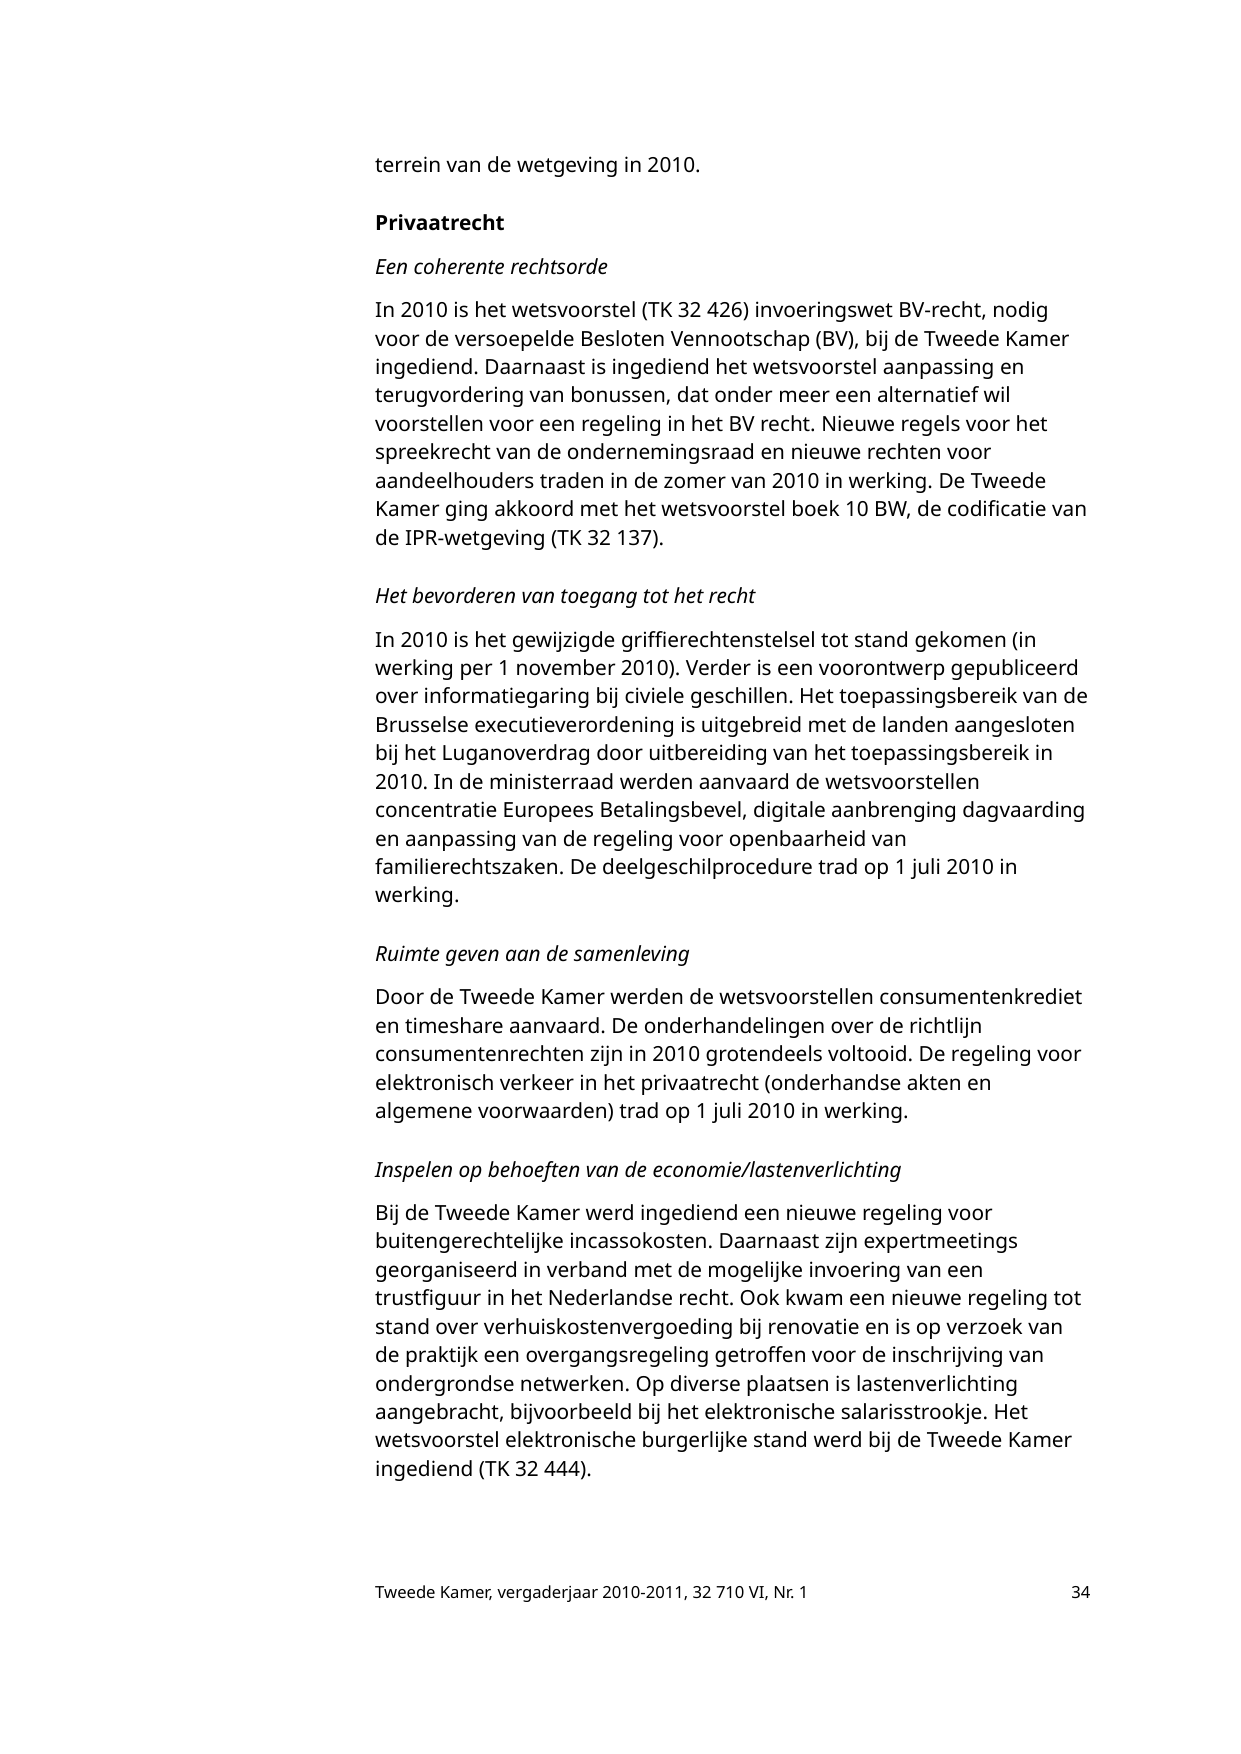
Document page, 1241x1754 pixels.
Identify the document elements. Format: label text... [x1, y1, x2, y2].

text Bij de Tweede Kamer werd ingediend een nieuwe regeling voor buitengerechtelijke incassokosten. Daarnaast zijn expertmeetings georganiseerd in verband met de mogelijke invoering van een trustfiguur in het Nederlandse recht. Ook kwam een nieuwe regeling tot stand over verhuiskostenvergoeding bij renovatie en is op verzoek van de praktijk een overgangsregeling getroffen voor de inschrijving van ondergrondse netwerken. Op diverse plaatsen is lastenverlichting aangebracht, bijvoorbeeld bij het elektronische salarisstrookje. Het wetsvoorstel elektronische burgerlijke stand werd bij de Tweede Kamer ingediend (TK 32 444). [375, 1198, 1090, 1482]
text In 2010 is het wetsvoorstel (TK 32 426) invoeringswet BV-recht, nodig voor de versoepelde Besloten Vennootschap (BV), bij de Tweede Kamer ingediend. Daarnaast is ingediend het wetsvoorstel aanpassing en terugvordering van bonussen, dat onder meer een alternatief wil voorstellen voor een regeling in het BV recht. Nieuwe regels voor het spreekrecht van de ondernemingsraad en nieuwe rechten voor aandeelhouders traden in de zomer van 2010 in werking. De Tweede Kamer ging akkoord met het wetsvoorstel boek 10 BW, de codificatie van de IPR-wetgeving (TK 32 137). [375, 295, 1090, 551]
text Een coherente rechtsorde [375, 252, 1090, 280]
text Ruimte geven aan de samenleving [375, 939, 1090, 967]
text Het bevorderen van toegang tot het recht [375, 581, 1090, 610]
text Inspelen op behoeften van de economie/lastenverlichting [375, 1155, 1090, 1183]
text Privaatrecht [375, 208, 1090, 237]
text Door de Tweede Kamer werden de wetsvoorstellen consumentenkrediet en timeshare aanvaard. De onderhandelingen over de richtlijn consumentenrechten zijn in 2010 grotendeels voltooid. De regeling voor elektronisch verkeer in het privaatrecht (onderhandse akten en algemene voorwaarden) trad op 1 juli 2010 in werking. [375, 982, 1090, 1125]
text terrein van de wetgeving in 2010. [375, 150, 1090, 178]
text In 2010 is het gewijzigde griffierechtenstelsel tot stand gekomen (in werking per 1 november 2010). Verder is een voorontwerp gepubliceerd over informatiegaring bij civiele geschillen. Het toepassingsbereik van de Brusselse executieverordening is uitgebreid met de landen aangesloten bij het Luganoverdrag door uitbereiding van het toepassingsbereik in 2010. In de ministerraad werden aanvaard de wetsvoorstellen concentratie Europees Betalingsbevel, digitale aanbrenging dagvaarding en aanpassing van de regeling voor openbaarheid van familierechtszaken. De deelgeschilprocedure trad op 1 juli 2010 in werking. [375, 625, 1090, 909]
